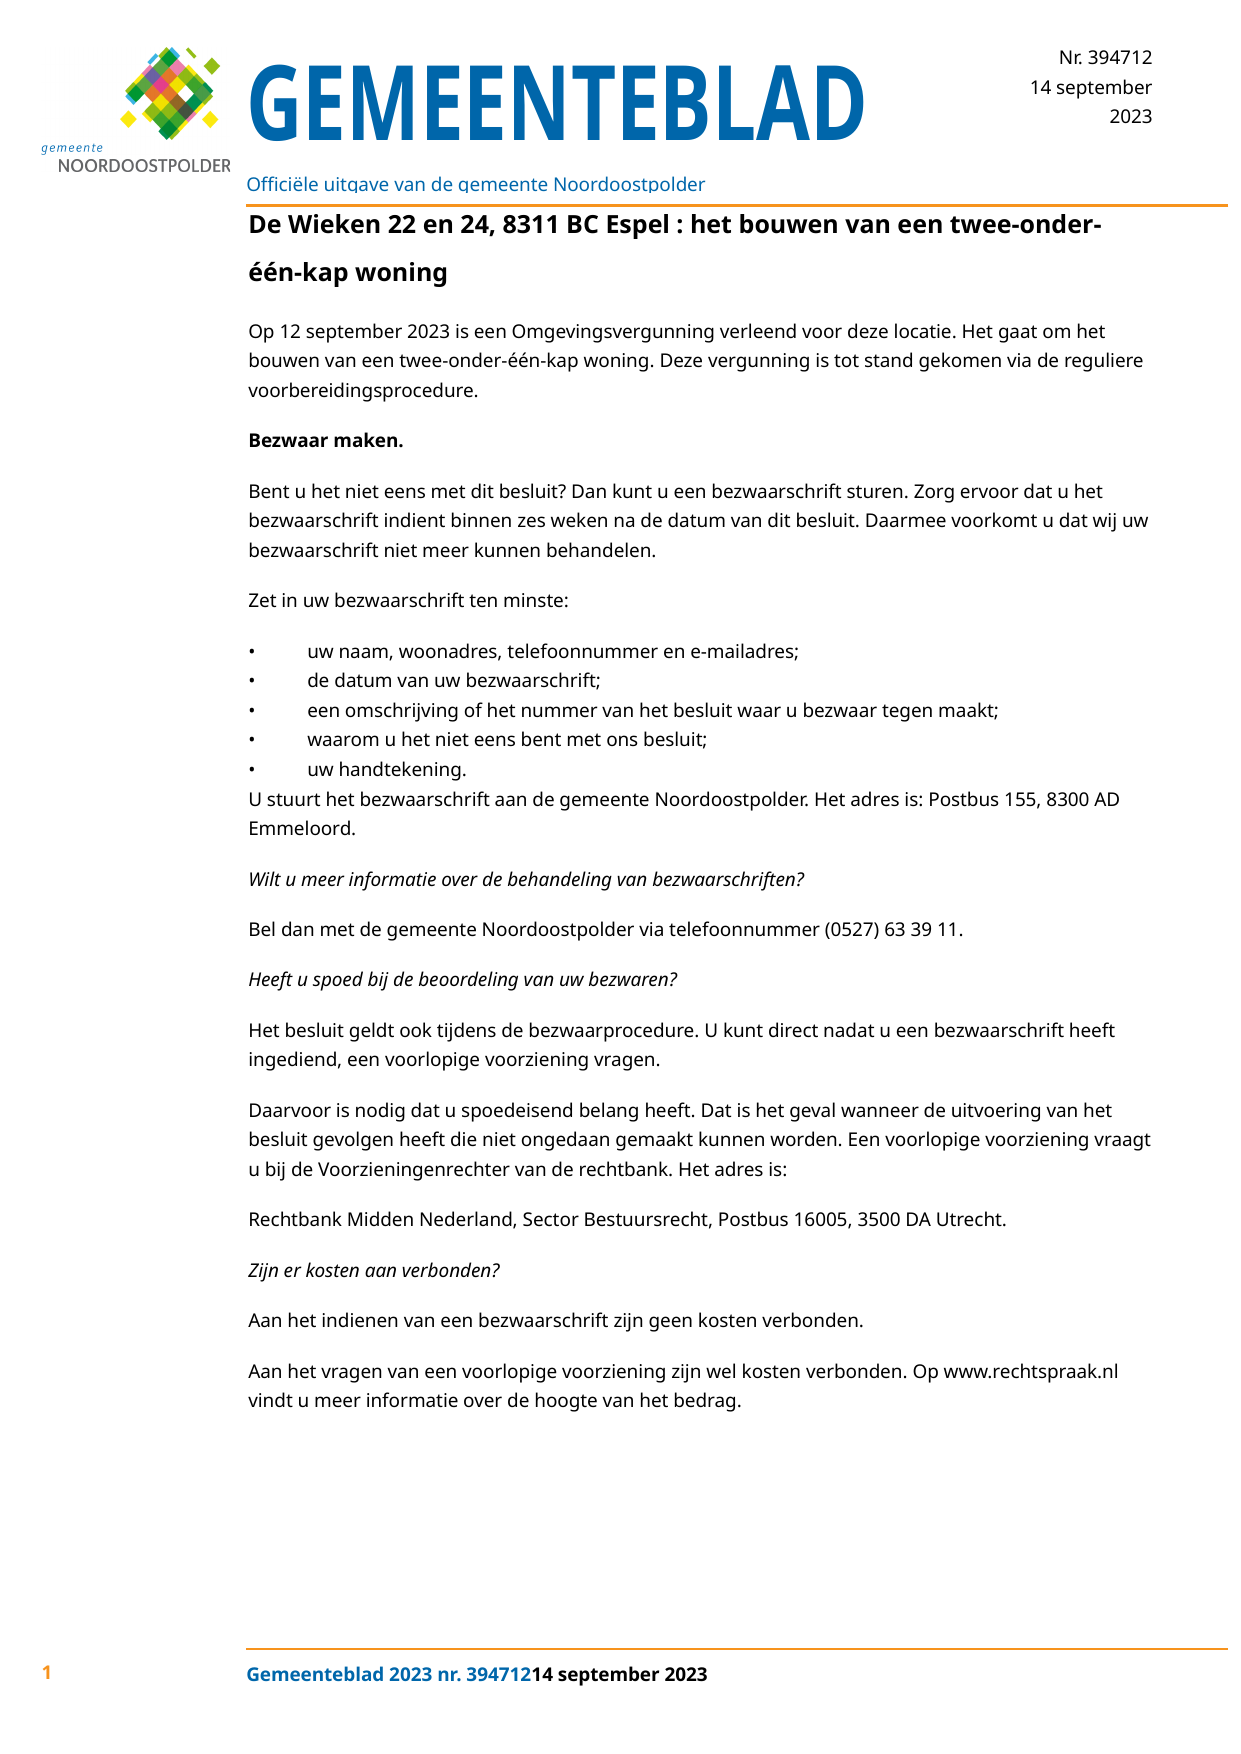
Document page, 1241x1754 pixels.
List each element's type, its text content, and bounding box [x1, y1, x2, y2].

text Heeft u spoed bij de beoordeling van uw bezwaren? [248, 967, 1152, 992]
text Rechtbank Midden Nederland, Sector Bestuursrecht, Postbus 16005, 3500 DA Utrecht. [248, 1207, 1152, 1232]
text Op 12 september 2023 is een Omgevingsvergunning verleend voor deze locatie. Het gaat om het bouwen van een twee-onder-één-kap woning. Deze vergunning is tot stand gekomen via de reguliere voorbereidingsprocedure. [248, 318, 1152, 403]
text Bezwaar maken. [248, 427, 1152, 453]
text Zet in uw bezwaarschrift ten minste: [248, 587, 1152, 613]
text Het besluit geldt ook tijdens de bezwaarprocedure. U kunt direct nadat u een bezwaarschrift heeft ingediend, een voorlopige voorziening vragen. [248, 1017, 1152, 1072]
text Daarvoor is nodig dat u spoedeisend belang heeft. Dat is het geval wanneer de uitvoering van het besluit gevolgen heeft die niet ongedaan gemaakt kunnen worden. Een voorlopige voorziening vraagt u bij de Voorzieningenrechter van de rechtbank. Het adres is: [248, 1097, 1152, 1182]
picture [41, 47, 231, 172]
text De Wieken 22 en 24, 8311 BC Espel : het bouwen van een twee-onder-één-kap woning [248, 207, 1152, 288]
text Aan het vragen van een voorlopige voorziening zijn wel kosten verbonden. Op www.rechtspraak.nl vindt u meer informatie over de hoogte van het bedrag. [248, 1358, 1152, 1413]
text Wilt u meer informatie over de behandeling van bezwaarschriften? [248, 866, 1152, 892]
list een omschrijving of het nummer van het besluit waar u bezwaar tegen maakt; [248, 697, 1152, 723]
list waarom u het niet eens bent met ons besluit; [248, 727, 1152, 752]
text Bent u het niet eens met dit besluit? Dan kunt u een bezwaarschrift sturen. Zorg ervoor dat u het bezwaarschrift indient binnen zes weken na de datum van dit besluit. Daarmee voorkomt u dat wij uw bezwaarschrift niet meer kunnen behandelen. [248, 478, 1152, 563]
list uw handtekening. [248, 756, 1152, 782]
text Bel dan met de gemeente Noordoostpolder via telefoonnummer (0527) 63 39 11. [248, 916, 1152, 942]
text U stuurt het bezwaarschrift aan de gemeente Noordoostpolder. Het adres is: Postbus 155, 8300 AD Emmeloord. [248, 786, 1152, 841]
text Zijn er kosten aan verbonden? [248, 1257, 1152, 1283]
text Aan het indienen van een bezwaarschrift zijn geen kosten verbonden. [248, 1307, 1152, 1333]
list uw naam, woonadres, telefoonnummer en e-mailadres; [248, 638, 1152, 664]
list de datum van uw bezwaarschrift; [248, 667, 1152, 693]
